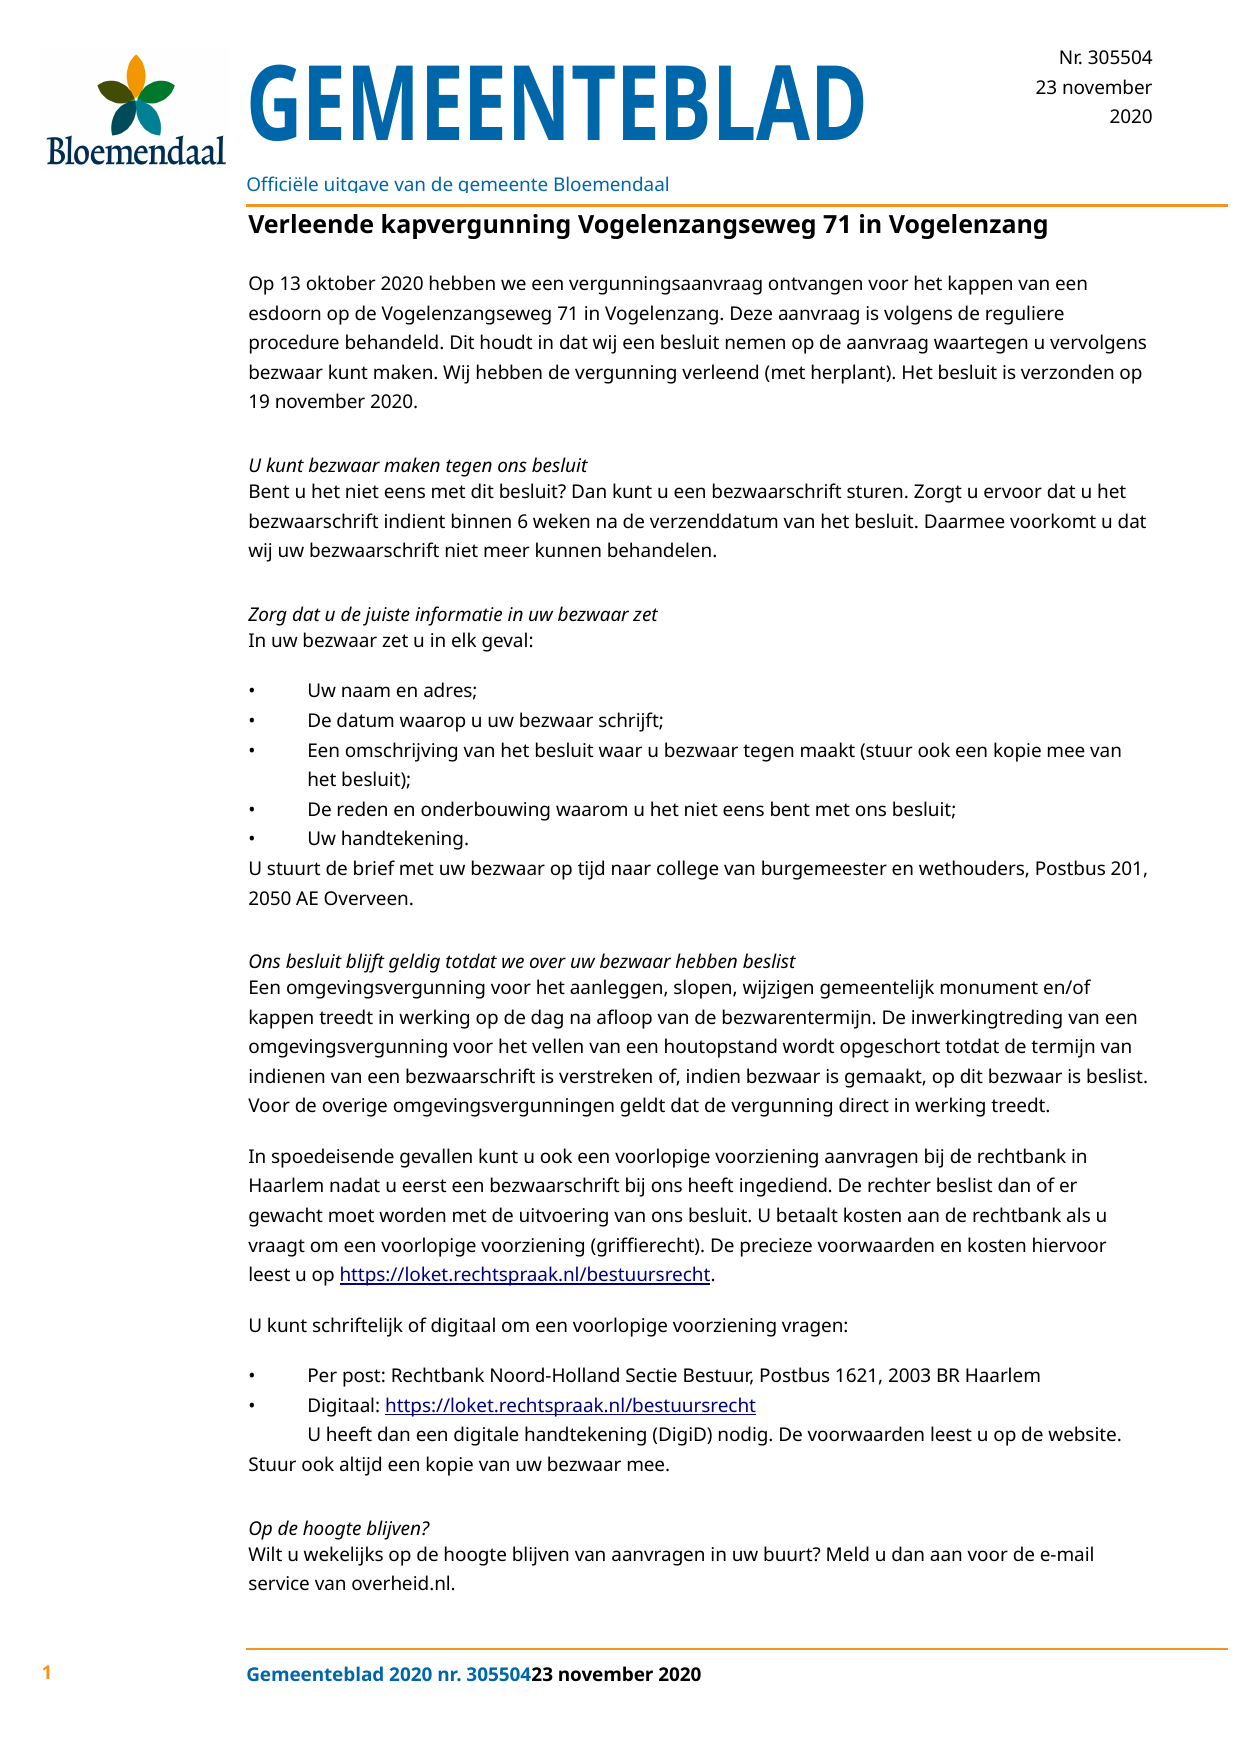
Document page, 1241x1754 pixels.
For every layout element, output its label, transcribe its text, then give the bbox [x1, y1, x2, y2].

text Verleende kapvergunning Vogelenzangseweg 71 in Vogelenzang [248, 207, 1152, 241]
text U stuurt de brief met uw bezwaar op tijd naar college van burgemeester en wethouders, Postbus 201, 2050 AE Overveen. [248, 855, 1152, 910]
text In spoedeisende gevallen kunt u ook een voorlopige voorziening aanvragen bij de rechtbank in Haarlem nadat u eerst een bezwaarschrift bij ons heeft ingediend. De rechter beslist dan of er gewacht moet worden met de uitvoering van ons besluit. U betaalt kosten aan de rechtbank als u vraagt om een voorlopige voorziening (griffierecht). De precieze voorwaarden en kosten hiervoor leest u op https://loket.rechtspraak.nl/bestuursrecht. [248, 1143, 1152, 1287]
text U kunt schriftelijk of digitaal om een voorlopige voorziening vragen: [248, 1312, 1152, 1338]
text Stuur ook altijd een kopie van uw bezwaar mee. [248, 1451, 1152, 1477]
text Op de hoogte blijven? [248, 1515, 1152, 1541]
text U kunt bezwaar maken tegen ons besluit [248, 453, 1152, 478]
list Uw naam en adres; [248, 678, 1152, 703]
text Bent u het niet eens met dit besluit? Dan kunt u een bezwaarschrift sturen. Zorgt u ervoor dat u het bezwaarschrift indient binnen 6 weken na de verzenddatum van het besluit. Daarmee voorkomt u dat wij uw bezwaarschrift niet meer kunnen behandelen. [248, 478, 1152, 563]
text Zorg dat u de juiste informatie in uw bezwaar zet [248, 601, 1152, 627]
text Wilt u wekelijks op de hoogte blijven van aanvragen in uw buurt? Meld u dan aan voor de e-mail service van overheid.nl. [248, 1541, 1152, 1596]
list Een omschrijving van het besluit waar u bezwaar tegen maakt (stuur ook een kopie mee van het besluit); [248, 737, 1152, 792]
text Ons besluit blijft geldig totdat we over uw bezwaar hebben beslist [248, 949, 1152, 974]
list De reden en onderbouwing waarom u het niet eens bent met ons besluit; [248, 796, 1152, 822]
list De datum waarop u uw bezwaar schrijft; [248, 707, 1152, 733]
list U heeft dan een digitale handtekening (DigiD) nodig. De voorwaarden leest u op de website. [248, 1421, 1152, 1447]
text Op 13 oktober 2020 hebben we een vergunningsaanvraag ontvangen voor het kappen van een esdoorn op de Vogelenzangseweg 71 in Vogelenzang. Deze aanvraag is volgens de reguliere procedure behandeld. Dit houdt in dat wij een besluit nemen op de aanvraag waartegen u vervolgens bezwaar kunt maken. Wij hebben de vergunning verleend (met herplant). Het besluit is verzonden op 19 november 2020. [248, 270, 1152, 414]
list Digitaal: https://loket.rechtspraak.nl/bestuursrecht [248, 1392, 1152, 1418]
picture [41, 47, 231, 172]
text In uw bezwaar zet u in elk geval: [248, 627, 1152, 653]
list Uw handtekening. [248, 826, 1152, 851]
text Een omgevingsvergunning voor het aanleggen, slopen, wijzigen gemeentelijk monument en/of kappen treedt in werking op de dag na afloop van de bezwarentermijn. De inwerkingtreding van een omgevingsvergunning voor het vellen van een houtopstand wordt opgeschort totdat de termijn van indienen van een bezwaarschrift is verstreken of, indien bezwaar is gemaakt, op dit bezwaar is beslist. Voor de overige omgevingsvergunningen geldt dat de vergunning direct in werking treedt. [248, 974, 1152, 1118]
list Per post: Rechtbank Noord-Holland Sectie Bestuur, Postbus 1621, 2003 BR Haarlem [248, 1362, 1152, 1388]
